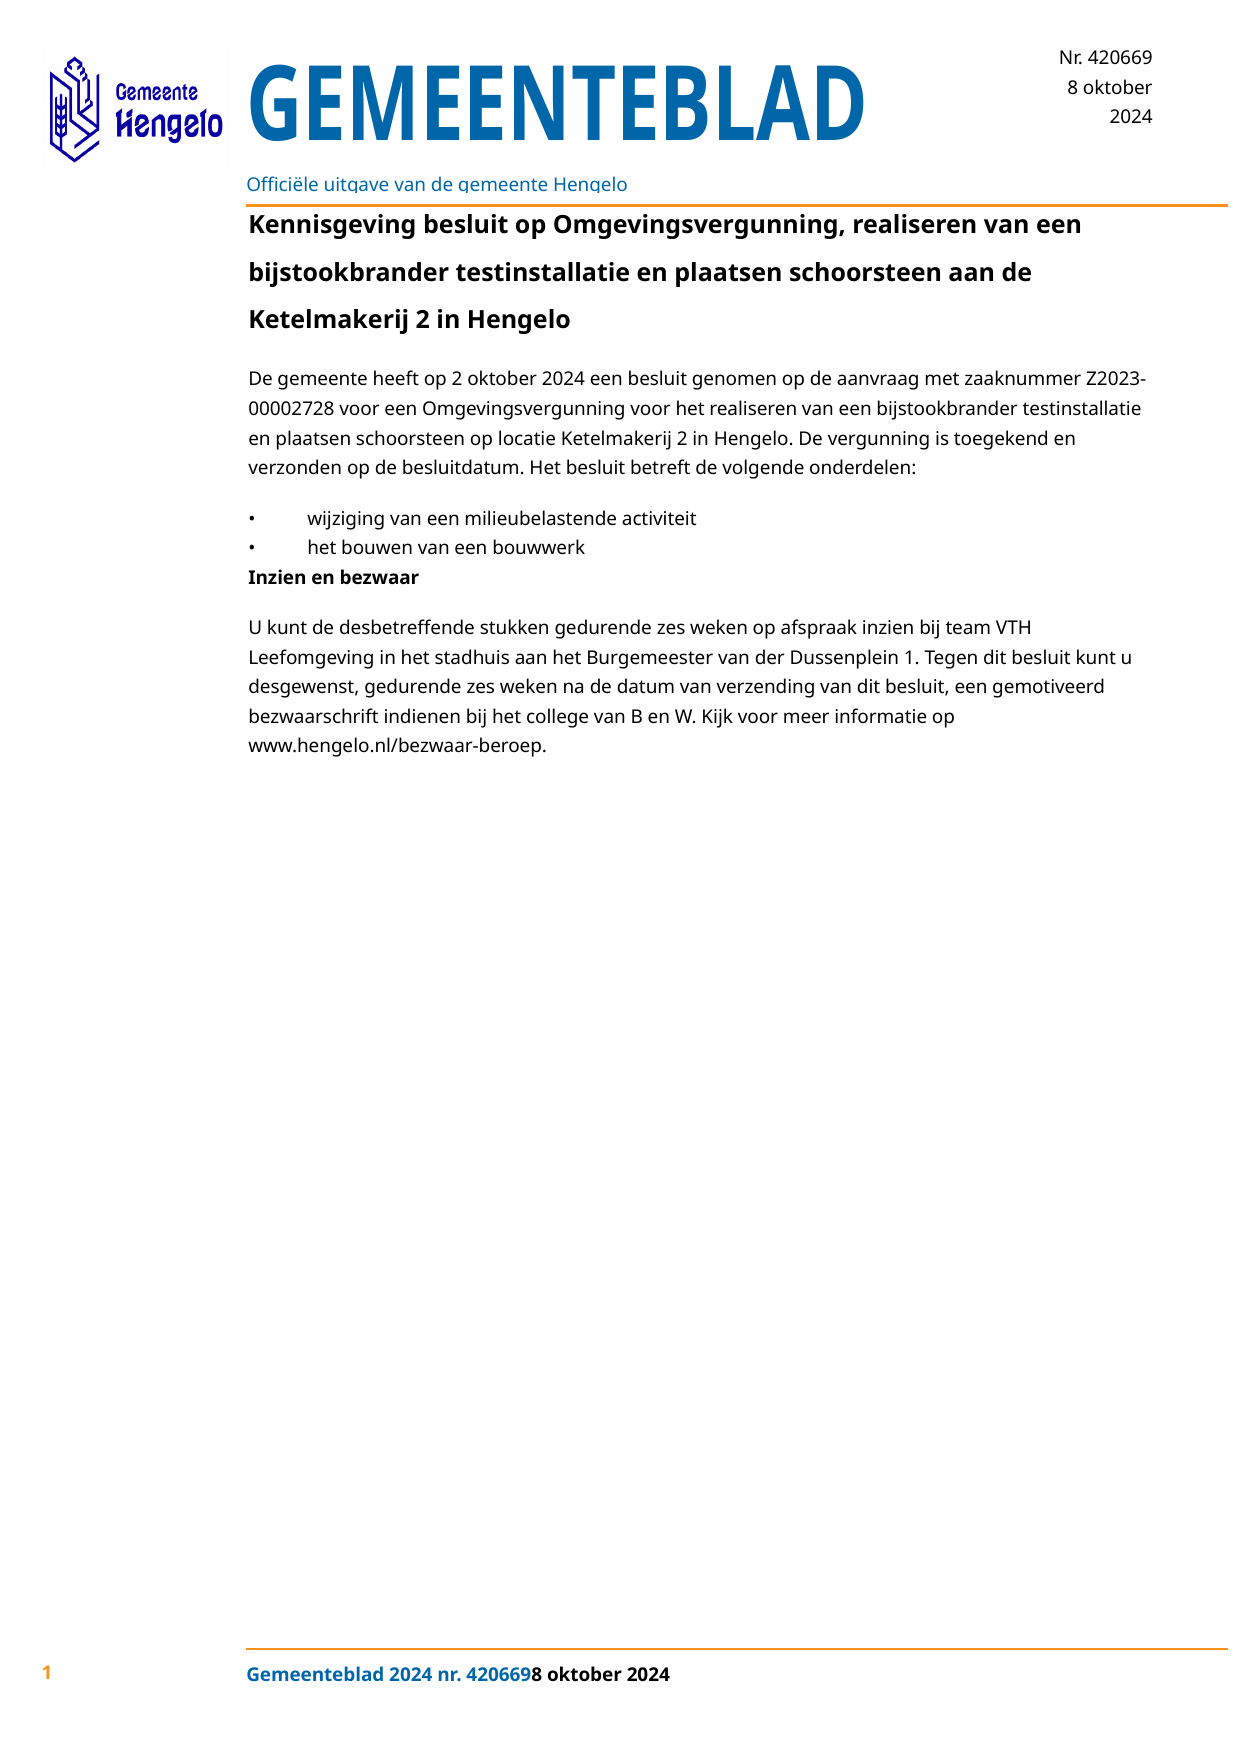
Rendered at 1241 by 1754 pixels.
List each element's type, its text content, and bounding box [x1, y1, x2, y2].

text Kennisgeving besluit op Omgevingsvergunning, realiseren van een bijstookbrander testinstallatie en plaatsen schoorsteen aan de Ketelmakerij 2 in Hengelo [248, 207, 1152, 336]
text De gemeente heeft op 2 oktober 2024 een besluit genomen op de aanvraag met zaaknummer Z2023-00002728 voor een Omgevingsvergunning voor het realiseren van een bijstookbrander testinstallatie en plaatsen schoorsteen op locatie Ketelmakerij 2 in Hengelo. De vergunning is toegekend en verzonden op de besluitdatum. Het besluit betreft de volgende onderdelen: [248, 366, 1152, 480]
text U kunt de desbetreffende stukken gedurende zes weken op afspraak inzien bij team VTH Leefomgeving in het stadhuis aan het Burgemeester van der Dussenplein 1. Tegen dit besluit kunt u desgewenst, gedurende zes weken na de datum van verzending van dit besluit, een gemotiveerd bezwaarschrift indienen bij het college van B en W. Kijk voor meer informatie op www.hengelo.nl/bezwaar-beroep. [248, 614, 1152, 758]
text Inzien en bezwaar [248, 564, 1152, 589]
list wijziging van een milieubelastende activiteit [248, 505, 1152, 530]
picture [41, 47, 231, 172]
list het bouwen van een bouwwerk [248, 534, 1152, 560]
